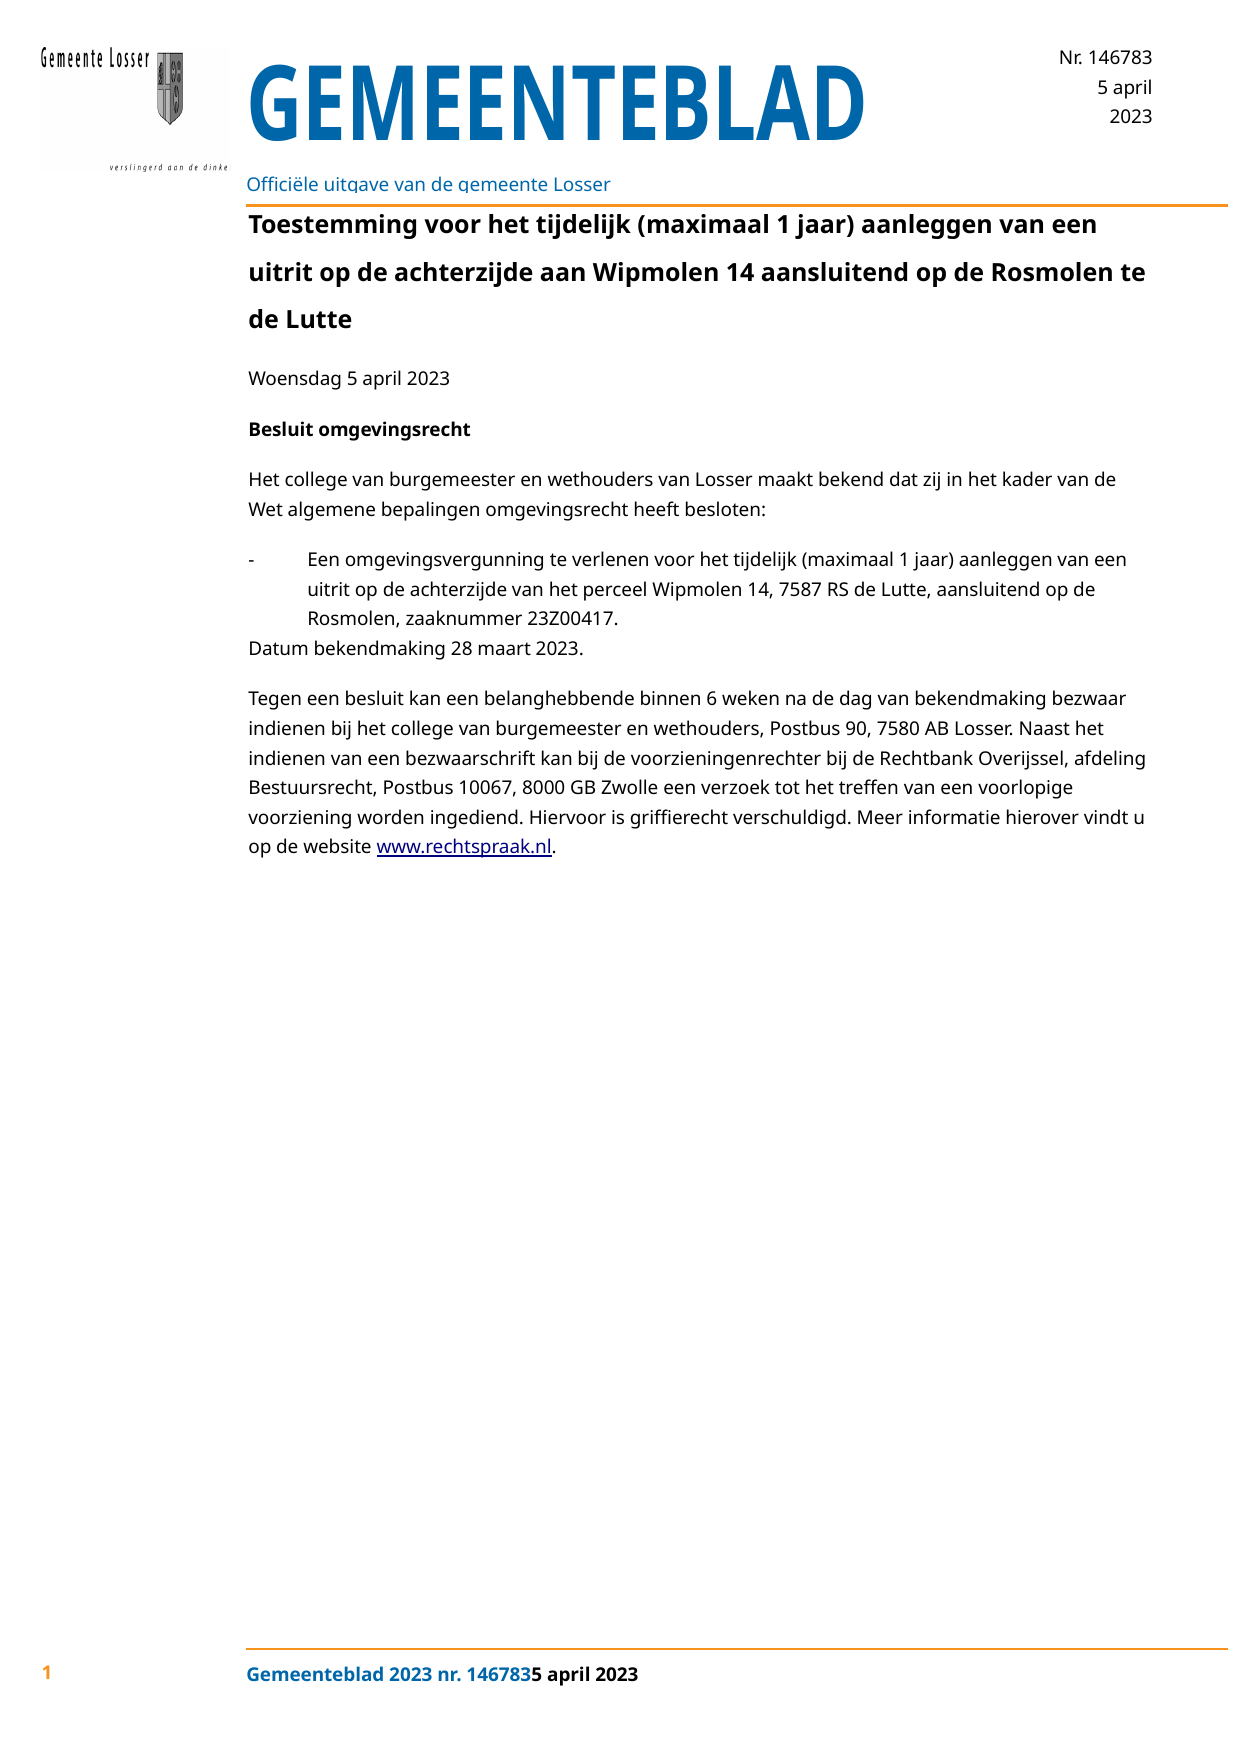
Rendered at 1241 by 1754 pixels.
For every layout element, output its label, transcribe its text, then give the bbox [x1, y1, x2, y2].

text Woensdag 5 april 2023 [248, 366, 1152, 391]
text Datum bekendmaking 28 maart 2023. [248, 635, 1152, 661]
text Toestemming voor het tijdelijk (maximaal 1 jaar) aanleggen van een uitrit op de achterzijde aan Wipmolen 14 aansluitend op de Rosmolen te de Lutte [248, 207, 1152, 336]
text Tegen een besluit kan een belanghebbende binnen 6 weken na de dag van bekendmaking bezwaar indienen bij het college van burgemeester en wethouders, Postbus 90, 7580 AB Losser. Naast het indienen van een bezwaarschrift kan bij de voorzieningenrechter bij de Rechtbank Overijssel, afdeling Bestuursrecht, Postbus 10067, 8000 GB Zwolle een verzoek tot het treffen van een voorlopige voorziening worden ingediend. Hiervoor is griffierecht verschuldigd. Meer informatie hierover vindt u op de website www.rechtspraak.nl. [248, 686, 1152, 859]
picture [41, 47, 231, 172]
list Een omgevingsvergunning te verlenen voor het tijdelijk (maximaal 1 jaar) aanleggen van een uitrit op de achterzijde van het perceel Wipmolen 14, 7587 RS de Lutte, aansluitend op de Rosmolen, zaaknummer 23Z00417. [248, 546, 1152, 631]
text Besluit omgevingsrecht [248, 416, 1152, 442]
text Het college van burgemeester en wethouders van Losser maakt bekend dat zij in het kader van de Wet algemene bepalingen omgevingsrecht heeft besloten: [248, 466, 1152, 522]
